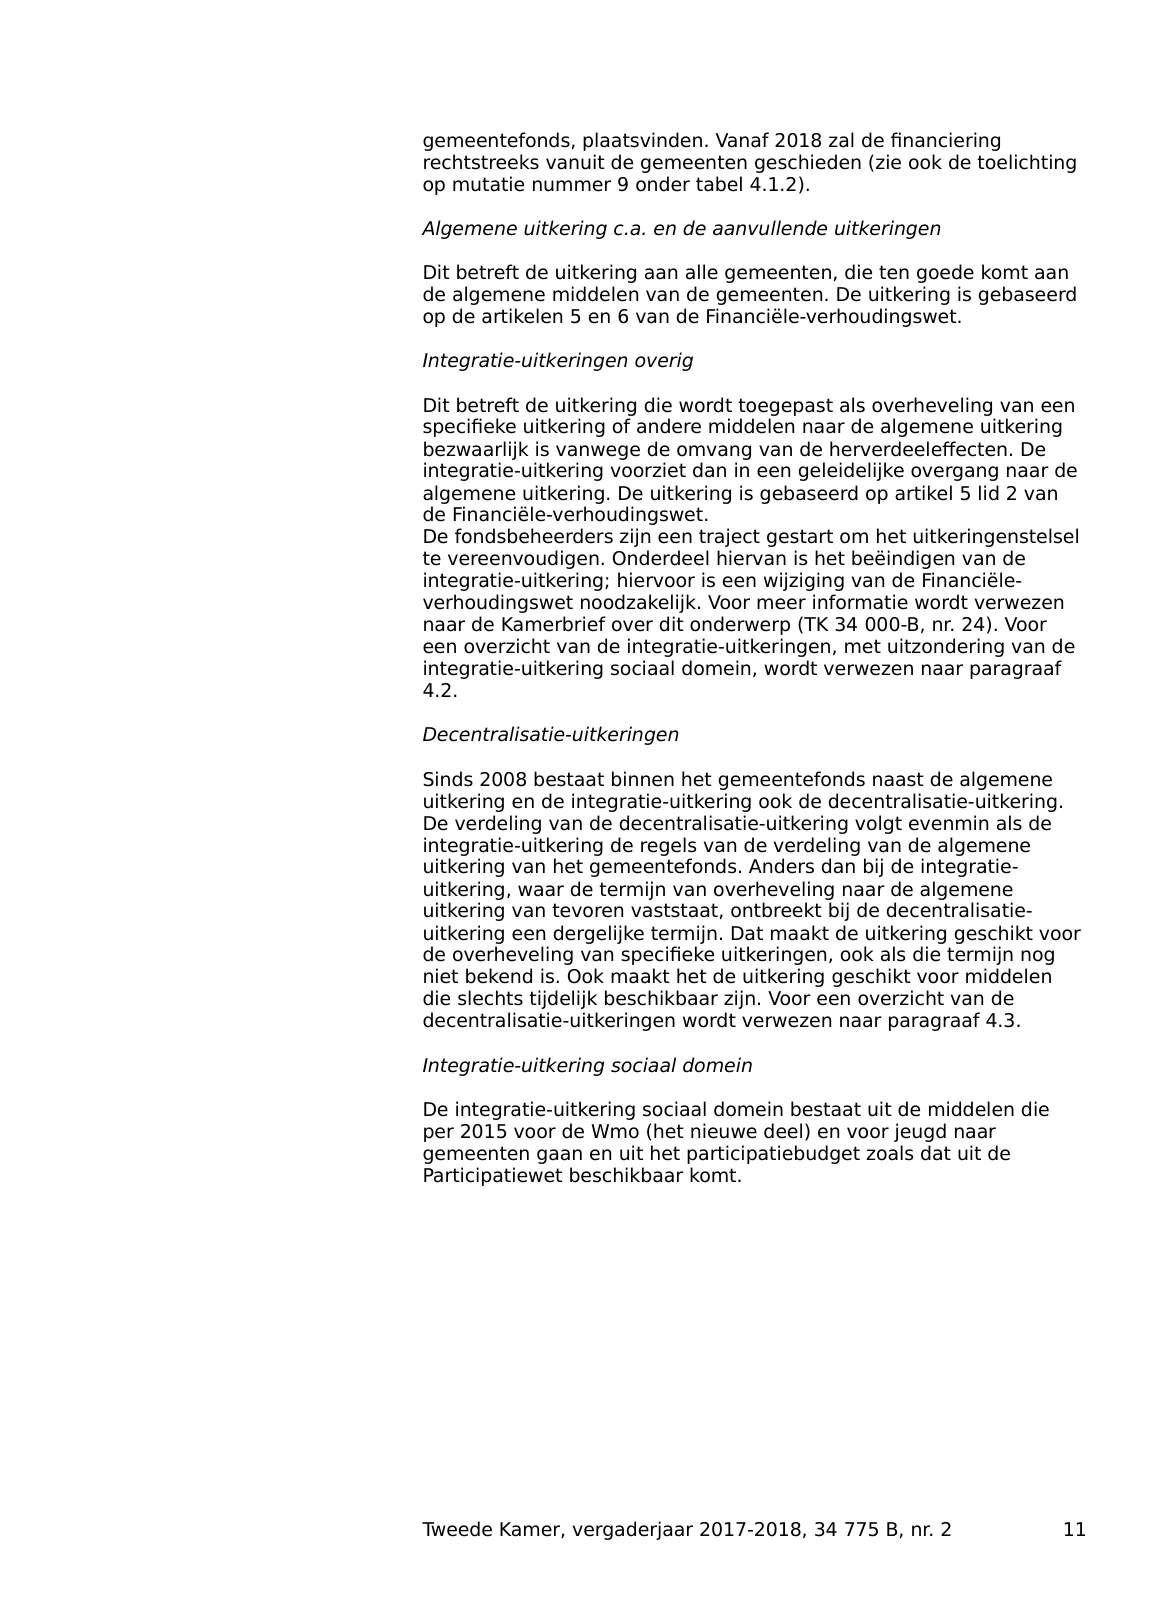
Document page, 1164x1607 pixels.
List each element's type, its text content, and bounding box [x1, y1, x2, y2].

subtitle Integratie-uitkering sociaal domein [422, 1054, 1087, 1076]
subtitle Algemene uitkering c.a. en de aanvullende uitkeringen [422, 218, 1087, 240]
subtitle Integratie-uitkeringen overig [422, 350, 1087, 372]
text Sinds 2008 bestaat binnen het gemeentefonds naast de algemene uitkering en de integratie-uitkering ook de decentralisatie-uitkering. De verdeling van de decentralisatie-uitkering volgt evenmin als de integratie-uitkering de regels van de verdeling van de algemene uitkering van het gemeentefonds. Anders dan bij de integratie-uitkering, waar de termijn van overheveling naar de algemene uitkering van tevoren vaststaat, ontbreekt bij de decentralisatie-uitkering een dergelijke termijn. Dat maakt de uitkering geschikt voor de overheveling van specifieke uitkeringen, ook als die termijn nog niet bekend is. Ook maakt het de uitkering geschikt voor middelen die slechts tijdelijk beschikbaar zijn. Voor een overzicht van de decentralisatie-uitkeringen wordt verwezen naar paragraaf 4.3. [422, 768, 1087, 1032]
text gemeentefonds, plaatsvinden. Vanaf 2018 zal de financiering rechtstreeks vanuit de gemeenten geschieden (zie ook de toelichting op mutatie nummer 9 onder tabel 4.1.2). [422, 130, 1087, 196]
subtitle Decentralisatie-uitkeringen [422, 724, 1087, 746]
text De fondsbeheerders zijn een traject gestart om het uitkeringenstelsel te vereenvoudigen. Onderdeel hiervan is het beëindigen van de integratie-uitkering; hiervoor is een wijziging van de Financiële-verhoudingswet noodzakelijk. Voor meer informatie wordt verwezen naar de Kamerbrief over dit onderwerp (TK 34 000-B, nr. 24). Voor een overzicht van de integratie-uitkeringen, met uitzondering van de integratie-uitkering sociaal domein, wordt verwezen naar paragraaf 4.2. [422, 526, 1087, 702]
text Dit betreft de uitkering aan alle gemeenten, die ten goede komt aan de algemene middelen van de gemeenten. De uitkering is gebaseerd op de artikelen 5 en 6 van de Financiële-verhoudingswet. [422, 262, 1087, 328]
text De integratie-uitkering sociaal domein bestaat uit de middelen die per 2015 voor de Wmo (het nieuwe deel) en voor jeugd naar gemeenten gaan en uit het participatiebudget zoals dat uit de Participatiewet beschikbaar komt. [422, 1099, 1087, 1187]
text Dit betreft de uitkering die wordt toegepast als overheveling van een specifieke uitkering of andere middelen naar de algemene uitkering bezwaarlijk is vanwege de omvang van de herverdeeleffecten. De integratie-uitkering voorziet dan in een geleidelijke overgang naar de algemene uitkering. De uitkering is gebaseerd op artikel 5 lid 2 van de Financiële-verhoudingswet. [422, 394, 1087, 526]
